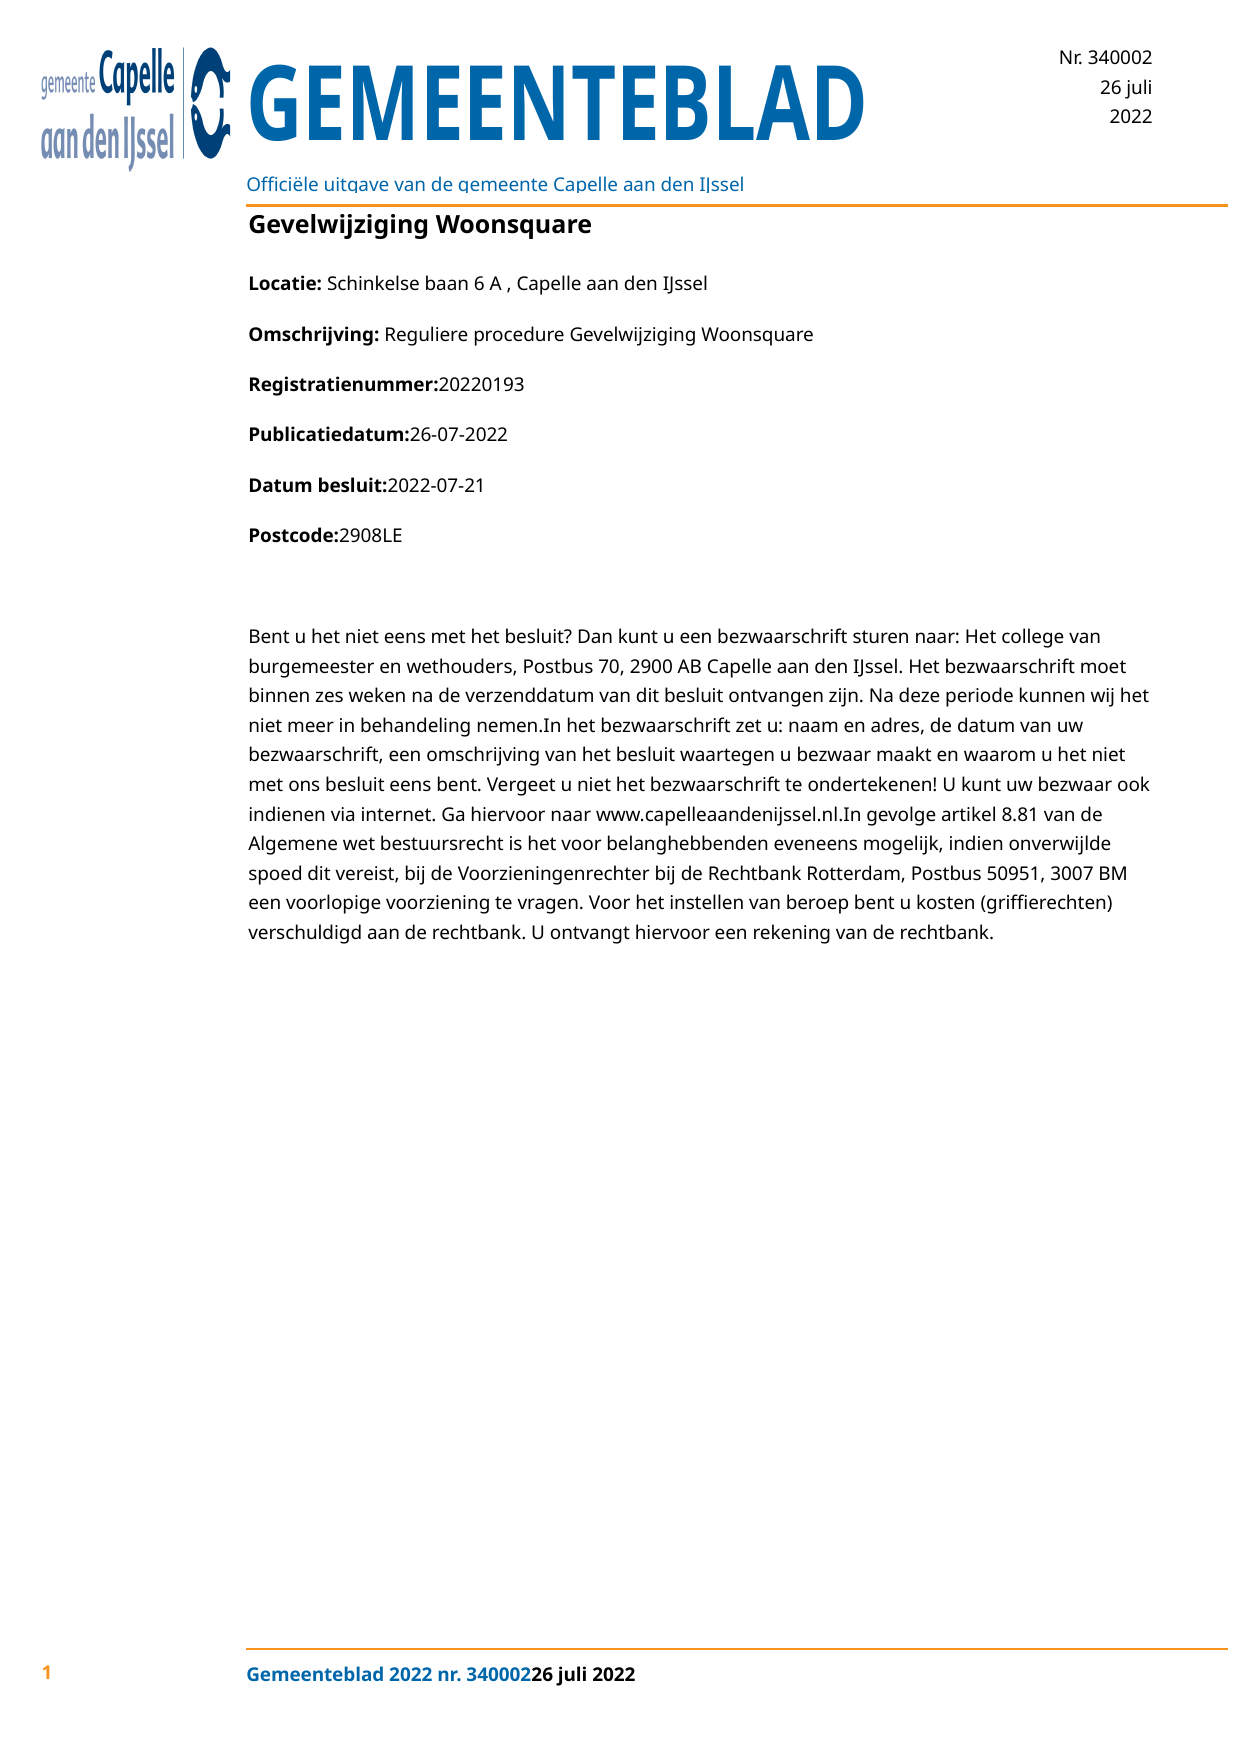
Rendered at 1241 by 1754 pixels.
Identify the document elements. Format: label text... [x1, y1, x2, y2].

text Omschrijving: Reguliere procedure Gevelwijziging Woonsquare [248, 321, 1152, 346]
text Locatie: Schinkelse baan 6 A , Capelle aan den IJssel [248, 270, 1152, 296]
text Publicatiedatum:26-07-2022 [248, 422, 1152, 447]
text Registratienummer:20220193 [248, 371, 1152, 397]
text Gevelwijziging Woonsquare [248, 207, 1152, 241]
text Postcode:2908LE [248, 522, 1152, 548]
picture [41, 47, 231, 172]
text Bent u het niet eens met het besluit? Dan kunt u een bezwaarschrift sturen naar: Het college van burgemeester en wethouders, Postbus 70, 2900 AB Capelle aan den IJssel. Het bezwaarschrift moet binnen zes weken na de verzenddatum van dit besluit ontvangen zijn. Na deze periode kunnen wij het niet meer in behandeling nemen.In het bezwaarschrift zet u: naam en adres, de datum van uw bezwaarschrift, een omschrijving van het besluit waartegen u bezwaar maakt en waarom u het niet met ons besluit eens bent. Vergeet u niet het bezwaarschrift te ondertekenen! U kunt uw bezwaar ook indienen via internet. Ga hiervoor naar www.capelleaandenijssel.nl.In gevolge artikel 8.81 van de Algemene wet bestuursrecht is het voor belanghebbenden eveneens mogelijk, indien onverwijlde spoed dit vereist, bij de Voorzieningenrechter bij de Rechtbank Rotterdam, Postbus 50951, 3007 BM een voorlopige voorziening te vragen. Voor het instellen van beroep bent u kosten (griffierechten) verschuldigd aan de rechtbank. U ontvangt hiervoor een rekening van de rechtbank. [248, 623, 1152, 945]
text Datum besluit:2022-07-21 [248, 472, 1152, 498]
